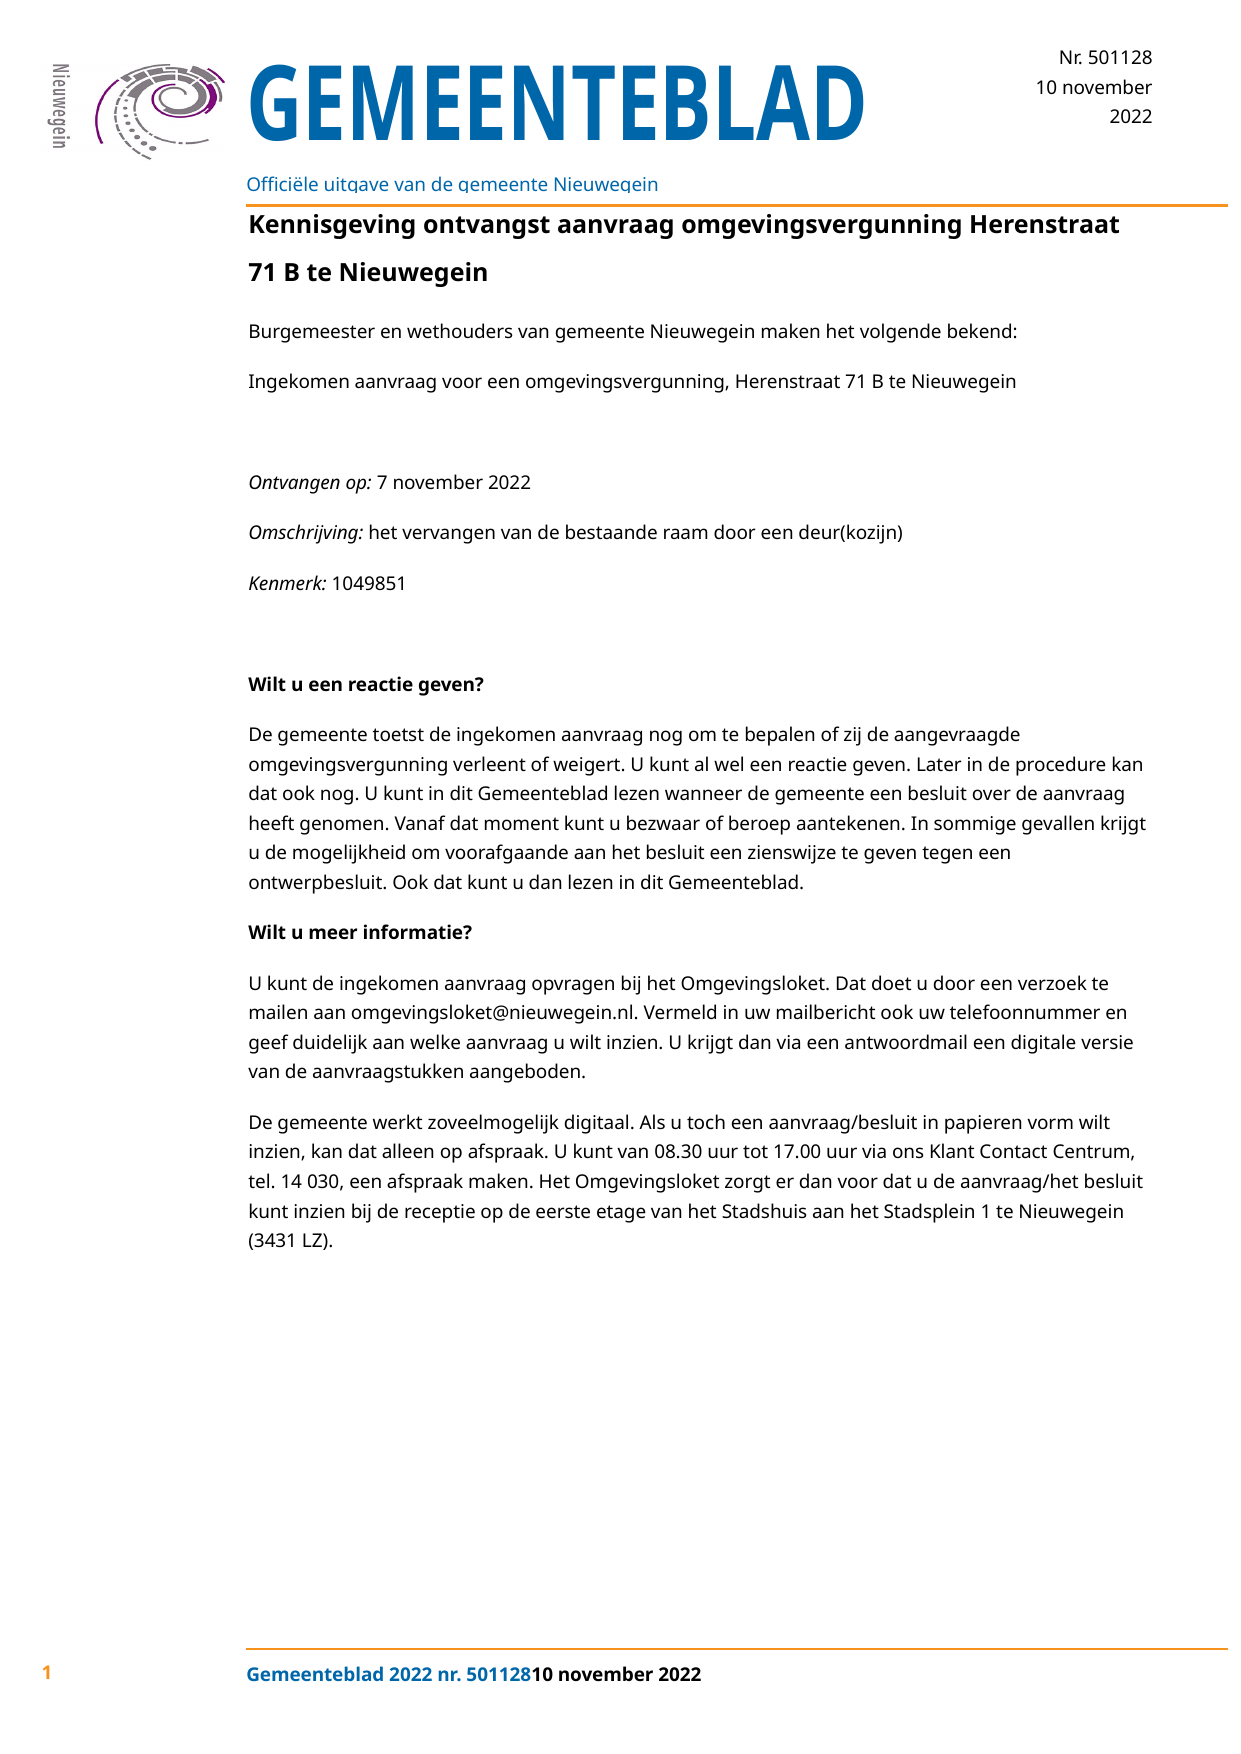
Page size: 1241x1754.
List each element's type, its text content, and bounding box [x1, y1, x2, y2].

text Omschrijving: het vervangen van de bestaande raam door een deur(kozijn) [248, 519, 1152, 545]
text Kennisgeving ontvangst aanvraag omgevingsvergunning Herenstraat 71 B te Nieuwegein [248, 207, 1152, 288]
text Wilt u meer informatie? [248, 919, 1152, 945]
text Burgemeester en wethouders van gemeente Nieuwegein maken het volgende bekend: [248, 318, 1152, 344]
text Ontvangen op: 7 november 2022 [248, 469, 1152, 495]
text De gemeente toetst de ingekomen aanvraag nog om te bepalen of zij de aangevraagde omgevingsvergunning verleent of weigert. U kunt al wel een reactie geven. Later in de procedure kan dat ook nog. U kunt in dit Gemeenteblad lezen wanneer de gemeente een besluit over de aanvraag heeft genomen. Vanaf dat moment kunt u bezwaar of beroep aantekenen. In sommige gevallen krijgt u de mogelijkheid om voorafgaande aan het besluit een zienswijze te geven tegen een ontwerpbesluit. Ook dat kunt u dan lezen in dit Gemeenteblad. [248, 721, 1152, 895]
text Ingekomen aanvraag voor een omgevingsvergunning, Herenstraat 71 B te Nieuwegein [248, 368, 1152, 394]
text Wilt u een reactie geven? [248, 671, 1152, 697]
text Kenmerk: 1049851 [248, 570, 1152, 596]
text U kunt de ingekomen aanvraag opvragen bij het Omgevingsloket. Dat doet u door een verzoek te mailen aan omgevingsloket@nieuwegein.nl. Vermeld in uw mailbericht ook uw telefoonnummer en geef duidelijk aan welke aanvraag u wilt inzien. U krijgt dan via een antwoordmail een digitale versie van de aanvraagstukken aangeboden. [248, 970, 1152, 1084]
text De gemeente werkt zoveelmogelijk digitaal. Als u toch een aanvraag/besluit in papieren vorm wilt inzien, kan dat alleen op afspraak. U kunt van 08.30 uur tot 17.00 uur via ons Klant Contact Centrum, tel. 14 030, een afspraak maken. Het Omgevingsloket zorgt er dan voor dat u de aanvraag/het besluit kunt inzien bij de receptie op de eerste etage van het Stadshuis aan het Stadsplein 1 te Nieuwegein (3431 LZ). [248, 1109, 1152, 1253]
picture [41, 47, 231, 172]
